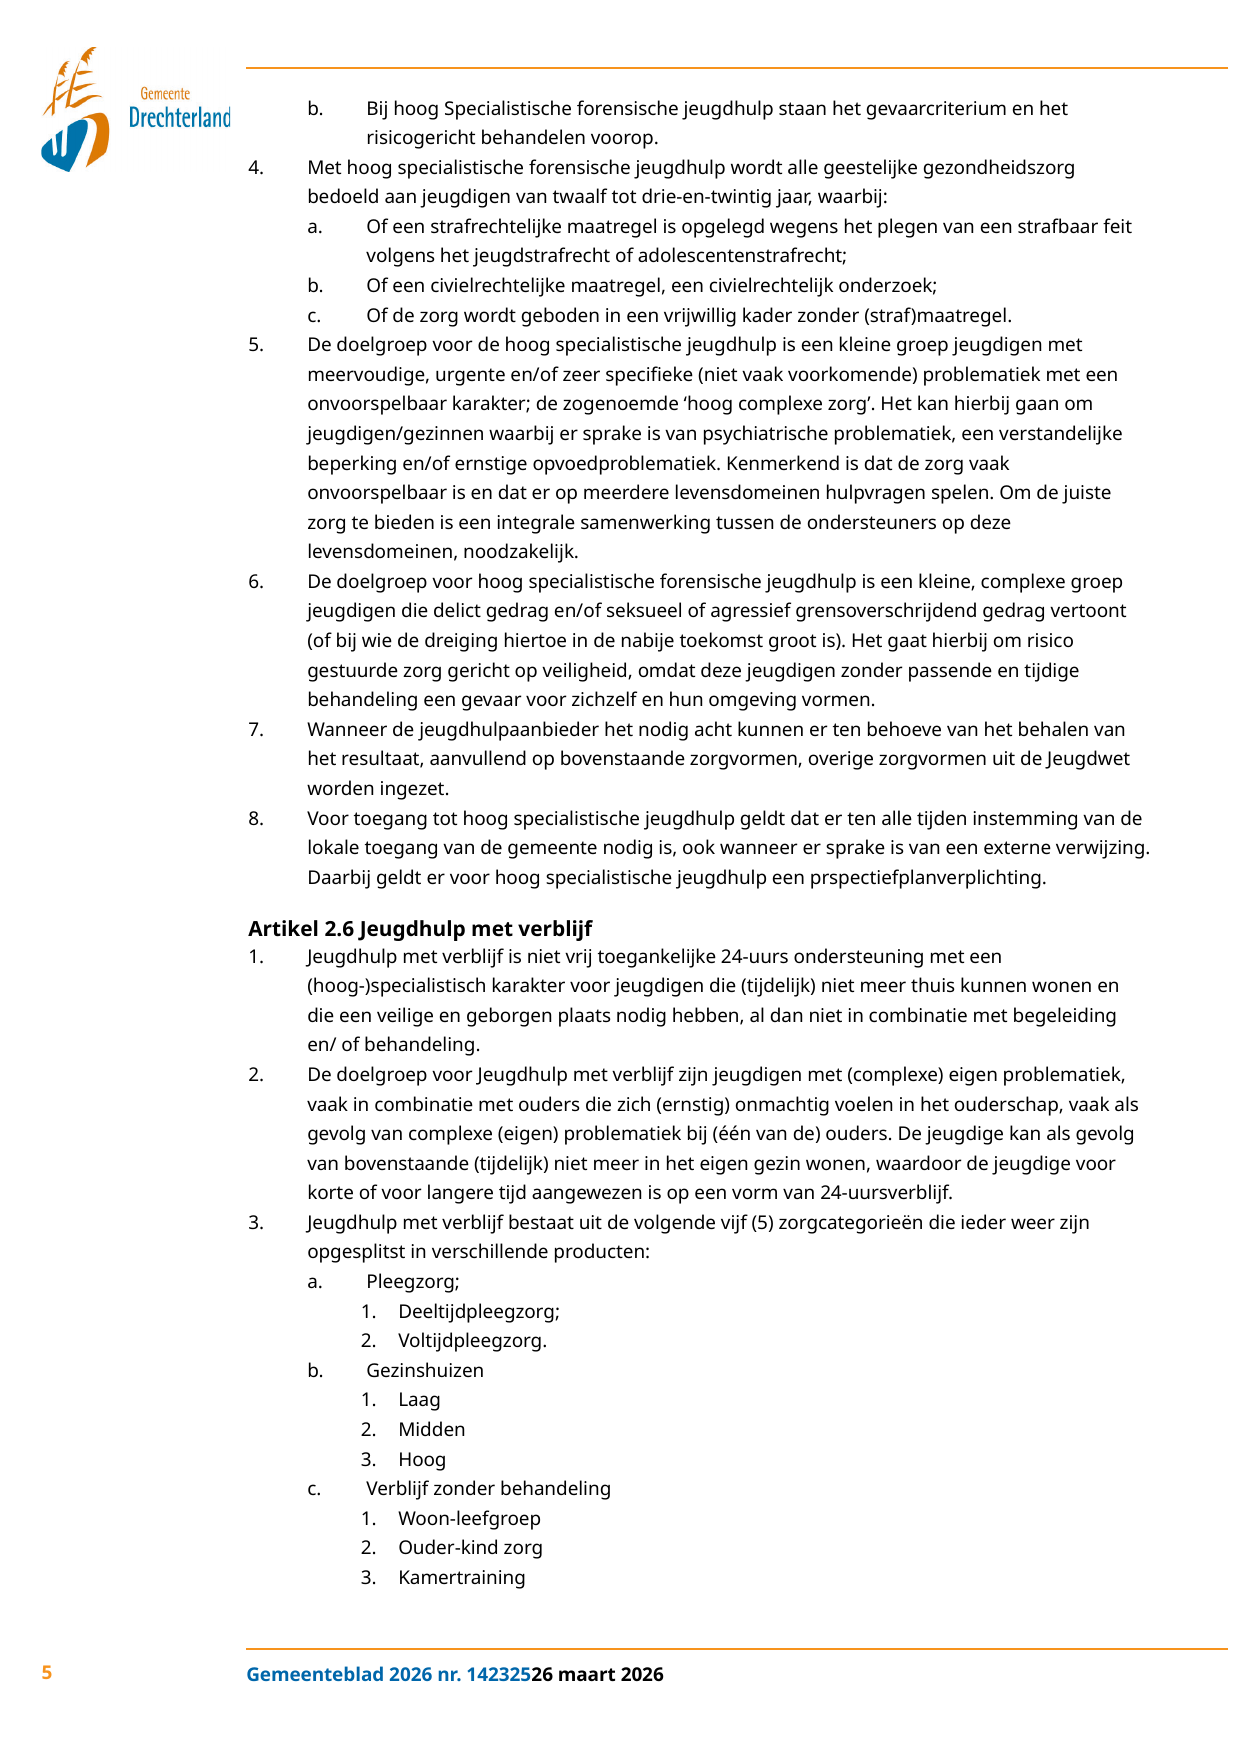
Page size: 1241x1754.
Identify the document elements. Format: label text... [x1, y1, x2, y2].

list Of een civielrechtelijke maatregel, een civielrechtelijk onderzoek; [307, 272, 1152, 298]
list Jeugdhulp met verblijf is niet vrij toegankelijke 24-uurs ondersteuning met een (hoog-)specialistisch karakter voor jeugdigen die (tijdelijk) niet meer thuis kunnen wonen en die een veilige en geborgen plaats nodig hebben, al dan niet in combinatie met begeleiding en/ of behandeling. [248, 943, 1152, 1057]
list Voltijdpleegzorg. [361, 1327, 1152, 1353]
list Met hoog specialistische forensische jeugdhulp wordt alle geestelijke gezondheidszorg bedoeld aan jeugdigen van twaalf tot drie-en-twintig jaar, waarbij: [248, 154, 1152, 209]
picture [226, 115, 231, 124]
list Gezinshuizen [307, 1357, 1152, 1383]
list Voor toegang tot hoog specialistische jeugdhulp geldt dat er ten alle tijden instemming van de lokale toegang van de gemeente nodig is, ook wanneer er sprake is van een externe verwijzing. Daarbij geldt er voor hoog specialistische jeugdhulp een prspectiefplanverplichting. [248, 805, 1152, 890]
list Of de zorg wordt geboden in een vrijwillig kader zonder (straf)maatregel. [307, 302, 1152, 328]
list Wanneer de jeugdhulpaanbieder het nodig acht kunnen er ten behoeve van het behalen van het resultaat, aanvullend op bovenstaande zorgvormen, overige zorgvormen uit de Jeugdwet worden ingezet. [248, 716, 1152, 801]
list Midden [361, 1416, 1152, 1442]
list Verblijf zonder behandeling [307, 1475, 1152, 1501]
list Laag [361, 1387, 1152, 1412]
picture [41, 47, 231, 172]
list Hoog [361, 1446, 1152, 1471]
list Deeltijdpleegzorg; [361, 1298, 1152, 1323]
list Woon-leefgroep [361, 1505, 1152, 1531]
list De doelgroep voor hoog specialistische forensische jeugdhulp is een kleine, complexe groep jeugdigen die delict gedrag en/of seksueel of agressief grensoverschrijdend gedrag vertoont (of bij wie de dreiging hiertoe in de nabije toekomst groot is). Het gaat hierbij om risico gestuurde zorg gericht op veiligheid, omdat deze jeugdigen zonder passende en tijdige behandeling een gevaar voor zichzelf en hun omgeving vormen. [248, 568, 1152, 712]
list De doelgroep voor de hoog specialistische jeugdhulp is een kleine groep jeugdigen met meervoudige, urgente en/of zeer specifieke (niet vaak voorkomende) problematiek met een onvoorspelbaar karakter; de zogenoemde ‘hoog complexe zorg’. Het kan hierbij gaan om jeugdigen/gezinnen waarbij er sprake is van psychiatrische problematiek, een verstandelijke beperking en/of ernstige opvoedproblematiek. Kenmerkend is dat de zorg vaak onvoorspelbaar is en dat er op meerdere levensdomeinen hulpvragen spelen. Om de juiste zorg te bieden is een integrale samenwerking tussen de ondersteuners op deze levensdomeinen, noodzakelijk. [248, 331, 1152, 564]
list Of een strafrechtelijke maatregel is opgelegd wegens het plegen van een strafbaar feit volgens het jeugdstrafrecht of adolescentenstrafrecht; [307, 213, 1152, 268]
list Bij hoog Specialistische forensische jeugdhulp staan het gevaarcriterium en het risicogericht behandelen voorop. [307, 95, 1152, 150]
list Kamertraining [361, 1564, 1152, 1590]
list Pleegzorg; [307, 1268, 1152, 1294]
text Artikel 2.6 Jeugdhulp met verblijf [248, 914, 1152, 943]
list De doelgroep voor Jeugdhulp met verblijf zijn jeugdigen met (complexe) eigen problematiek, vaak in combinatie met ouders die zich (ernstig) onmachtig voelen in het ouderschap, vaak als gevolg van complexe (eigen) problematiek bij (één van de) ouders. De jeugdige kan als gevolg van bovenstaande (tijdelijk) niet meer in het eigen gezin wonen, waardoor de jeugdige voor korte of voor langere tijd aangewezen is op een vorm van 24-uursverblijf. [248, 1061, 1152, 1205]
list Jeugdhulp met verblijf bestaat uit de volgende vijf (5) zorgcategorieën die ieder weer zijn opgesplitst in verschillende producten: [248, 1209, 1152, 1264]
picture [41, 158, 64, 172]
list Ouder-kind zorg [361, 1534, 1152, 1560]
